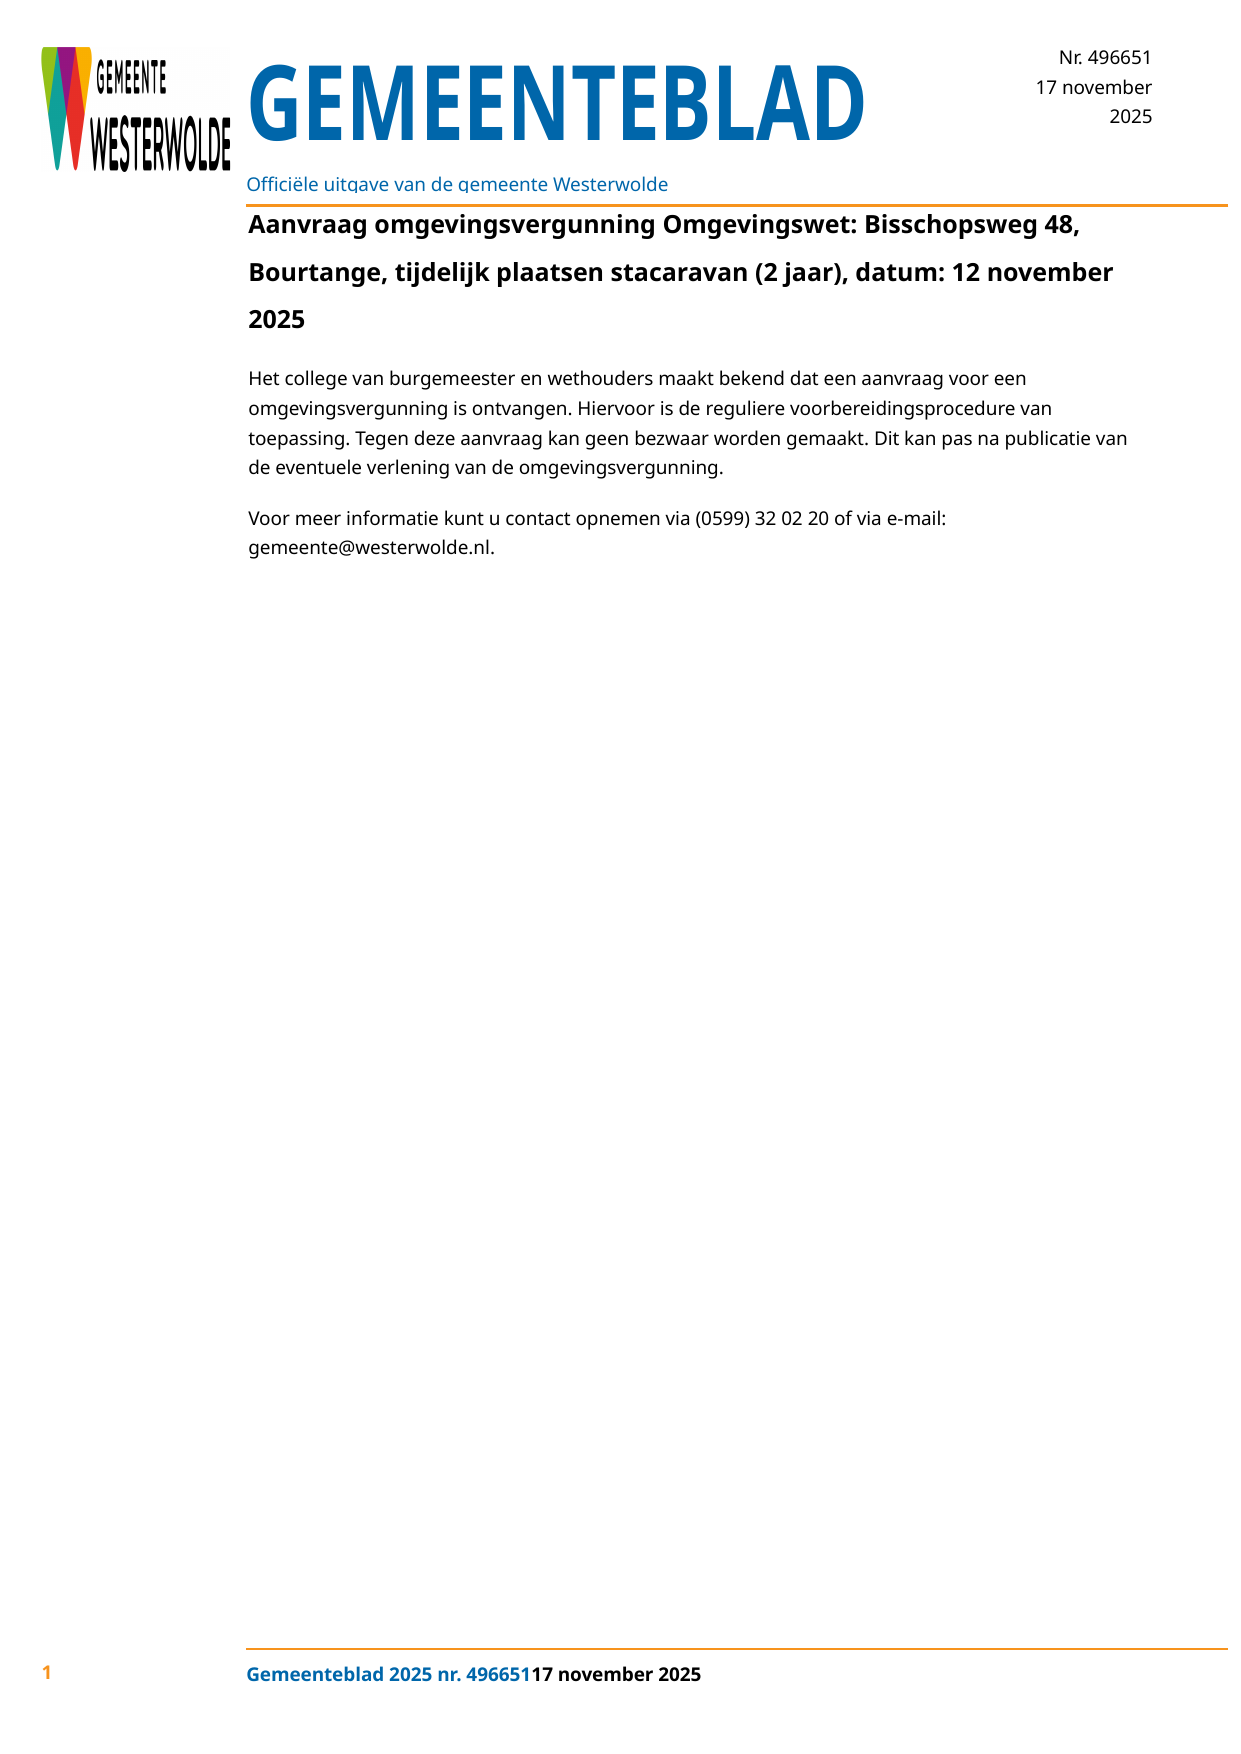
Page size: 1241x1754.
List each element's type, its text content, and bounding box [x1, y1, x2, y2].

text Voor meer informatie kunt u contact opnemen via (0599) 32 02 20 of via e-mail: gemeente@westerwolde.nl. [248, 505, 1152, 560]
text Het college van burgemeester en wethouders maakt bekend dat een aanvraag voor een omgevingsvergunning is ontvangen. Hiervoor is de reguliere voorbereidingsprocedure van toepassing. Tegen deze aanvraag kan geen bezwaar worden gemaakt. Dit kan pas na publicatie van de eventuele verlening van de omgevingsvergunning. [248, 366, 1152, 480]
picture [41, 47, 231, 172]
text Aanvraag omgevingsvergunning Omgevingswet: Bisschopsweg 48, Bourtange, tijdelijk plaatsen stacaravan (2 jaar), datum: 12 november 2025 [248, 207, 1152, 336]
